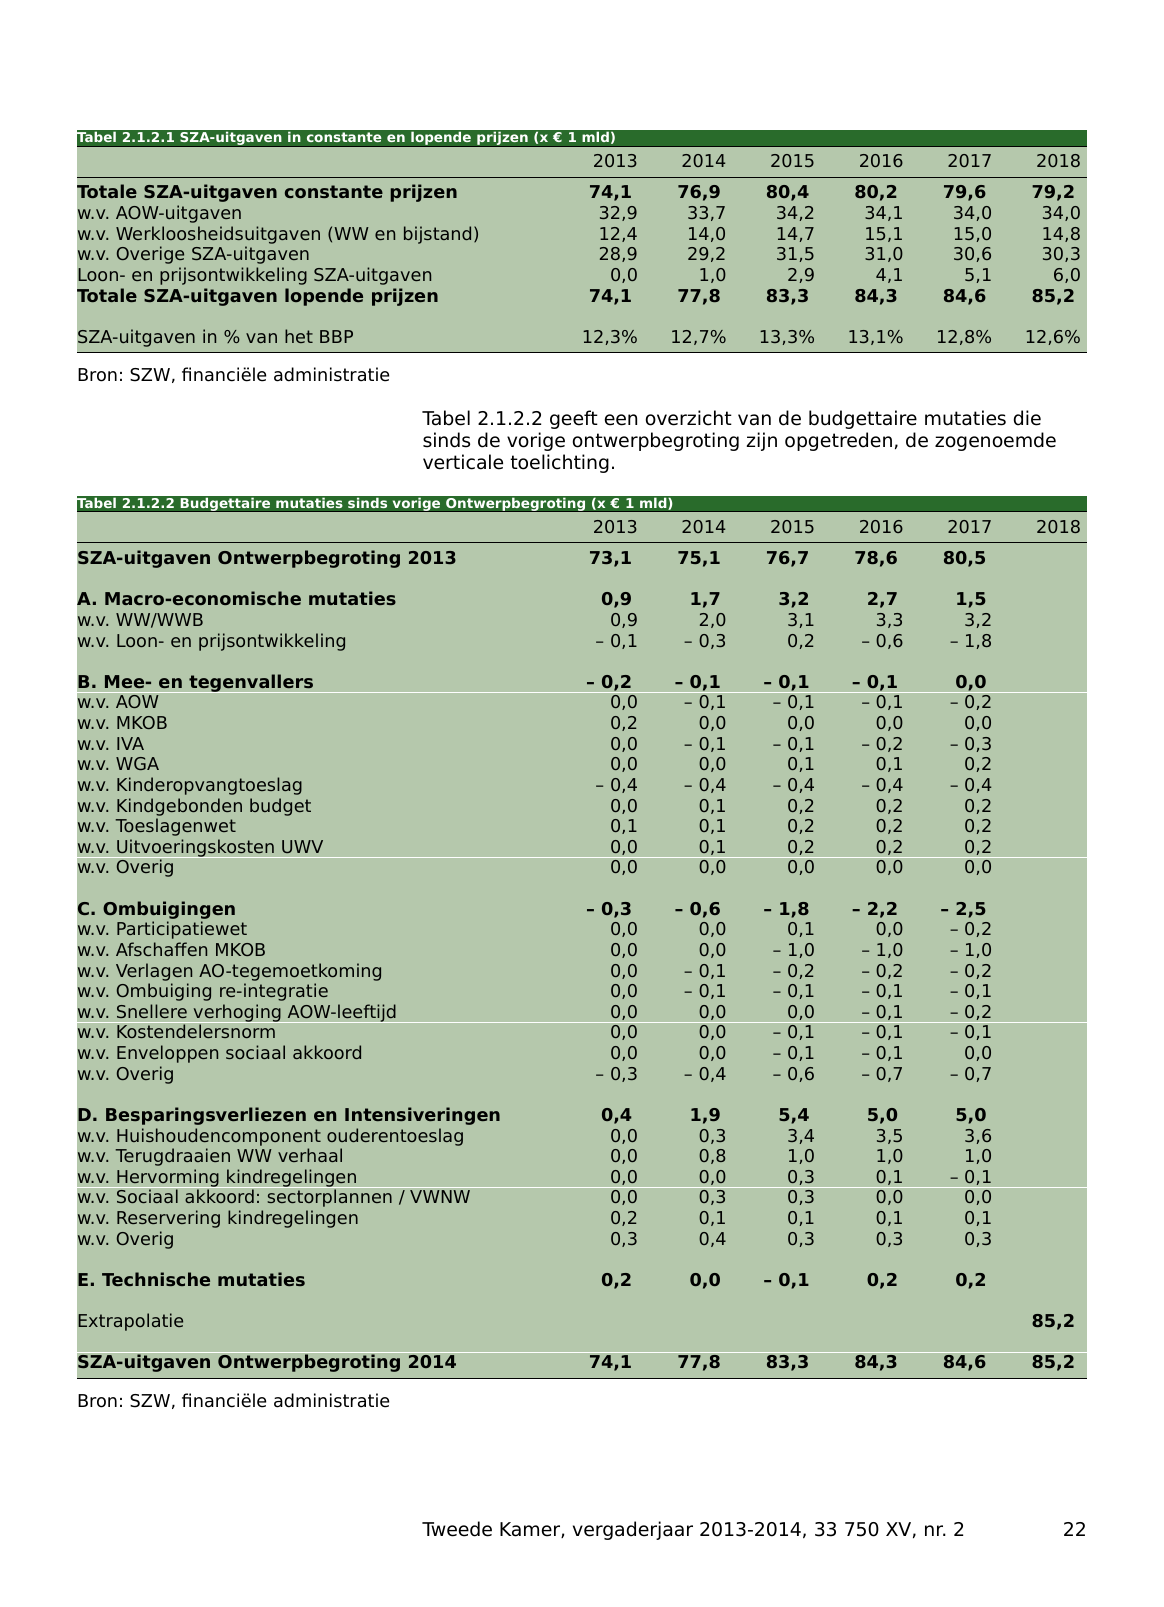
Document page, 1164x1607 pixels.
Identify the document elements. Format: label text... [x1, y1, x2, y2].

table_cell [644, 878, 732, 899]
table_cell 85,2 [998, 1353, 1087, 1378]
table_cell 0,0 [644, 713, 732, 734]
table_cell 0,0 [644, 1270, 732, 1291]
table_cell [77, 1332, 555, 1352]
table_cell – 0,4 [821, 775, 909, 796]
table_cell 0,2 [821, 796, 909, 816]
table_cell 0,0 [555, 1023, 644, 1043]
table_cell [821, 651, 909, 672]
table_cell 0,0 [909, 713, 998, 734]
table_cell 2017 [909, 512, 998, 542]
table_cell [732, 1291, 821, 1311]
table_cell [998, 589, 1087, 610]
table_cell – 0,1 [909, 1167, 998, 1187]
table_cell 2018 [998, 147, 1087, 177]
table_cell 0,2 [909, 837, 998, 857]
table_cell 0,2 [909, 754, 998, 775]
table_cell [644, 1332, 732, 1352]
table_header Tabel 2.1.2.2 Budgettaire mutaties sinds vorige Ontwerpbegroting (x € 1 mld) [77, 496, 1087, 511]
table_cell 12,3% [555, 327, 644, 352]
table_cell w.v. Sociaal akkoord: sectorplannen / VWNW [77, 1188, 555, 1208]
table_cell [821, 569, 909, 589]
table_cell 0,0 [644, 858, 732, 878]
table_cell 0,0 [909, 1043, 998, 1064]
table_cell 83,3 [732, 1353, 821, 1378]
table_cell 0,0 [732, 858, 821, 878]
table_cell [821, 1311, 909, 1332]
table_cell [998, 1167, 1087, 1187]
table_cell 2015 [732, 512, 821, 542]
table_cell SZA-uitgaven Ontwerpbegroting 2013 [77, 543, 555, 569]
table_cell [77, 306, 555, 327]
table_cell [998, 1002, 1087, 1022]
table_cell 0,2 [732, 796, 821, 816]
table_cell 0,0 [555, 961, 644, 981]
table_cell 79,6 [909, 178, 998, 203]
table_cell [77, 651, 555, 672]
table_cell [998, 816, 1087, 837]
table_cell 3,6 [909, 1126, 998, 1146]
table_cell w.v. Toeslagenwet [77, 816, 555, 837]
table_cell 0,0 [821, 858, 909, 878]
table_cell 34,0 [909, 203, 998, 224]
table_cell B. Mee- en tegenvallers [77, 672, 555, 692]
table_cell [998, 899, 1087, 919]
table_cell 84,6 [909, 286, 998, 306]
table_cell [555, 1084, 644, 1105]
table_cell 0,1 [821, 754, 909, 775]
table_cell w.v. IVA [77, 734, 555, 754]
table_cell 80,5 [909, 543, 998, 569]
table_cell 79,2 [998, 178, 1087, 203]
table_cell 0,8 [644, 1146, 732, 1167]
table_cell [909, 651, 998, 672]
table_cell w.v. AOW [77, 693, 555, 713]
table_cell [998, 775, 1087, 796]
table_cell 0,0 [555, 1002, 644, 1022]
table_cell [998, 1270, 1087, 1291]
table_cell 32,9 [555, 203, 644, 224]
table_cell 83,3 [732, 286, 821, 306]
table_cell [77, 1084, 555, 1105]
table_cell 28,9 [555, 244, 644, 265]
table_cell w.v. MKOB [77, 713, 555, 734]
table_cell – 0,1 [644, 672, 732, 692]
table_cell – 0,1 [732, 734, 821, 754]
table_cell [555, 569, 644, 589]
table_cell [998, 858, 1087, 878]
table_cell 0,2 [555, 713, 644, 734]
table_cell w.v. Kindgebonden budget [77, 796, 555, 816]
table_cell 5,1 [909, 265, 998, 286]
table_cell – 0,1 [732, 672, 821, 692]
table_cell – 0,2 [909, 693, 998, 713]
table_cell [732, 878, 821, 899]
table_cell [77, 1291, 555, 1311]
table_cell – 0,6 [732, 1064, 821, 1084]
table_cell – 0,3 [909, 734, 998, 754]
table_cell – 0,2 [555, 672, 644, 692]
table_cell 0,0 [644, 1043, 732, 1064]
table_cell 2014 [644, 147, 732, 177]
table_cell 0,0 [555, 1188, 644, 1208]
table_cell 73,1 [555, 543, 644, 569]
table_cell [998, 1105, 1087, 1126]
table_cell [909, 306, 998, 327]
table_cell 85,2 [998, 1311, 1087, 1332]
table_cell 0,0 [644, 754, 732, 775]
table_cell 0,2 [821, 1270, 909, 1291]
table_cell Bron: SZW, financiële administratie [77, 1379, 1087, 1411]
table_cell Totale SZA-uitgaven constante prijzen [77, 178, 555, 203]
table_cell – 0,1 [732, 1270, 821, 1291]
table_cell 80,2 [821, 178, 909, 203]
table_cell 1,0 [909, 1146, 998, 1167]
table_cell [998, 919, 1087, 940]
table_cell [821, 306, 909, 327]
table_cell w.v. Ombuiging re-integratie [77, 981, 555, 1002]
table_cell – 0,2 [909, 1002, 998, 1022]
table_cell w.v. Overig [77, 1229, 555, 1249]
table_cell 0,0 [909, 672, 998, 692]
table_cell 0,0 [644, 1002, 732, 1022]
table_cell 15,1 [821, 224, 909, 244]
table_cell 0,0 [555, 1167, 644, 1187]
table_cell 80,4 [732, 178, 821, 203]
table_cell [998, 1291, 1087, 1311]
table_cell [998, 1126, 1087, 1146]
table_cell [998, 1043, 1087, 1064]
table_cell 76,7 [732, 543, 821, 569]
table_cell 34,0 [998, 203, 1087, 224]
table_cell [998, 1229, 1087, 1249]
table_cell – 2,5 [909, 899, 998, 919]
table_cell [644, 306, 732, 327]
table_cell – 0,2 [732, 961, 821, 981]
table_cell – 0,1 [821, 1002, 909, 1022]
table_cell [909, 878, 998, 899]
table_cell 0,2 [732, 631, 821, 651]
table_cell – 0,7 [821, 1064, 909, 1084]
table_cell 0,0 [555, 858, 644, 878]
table_cell – 0,1 [821, 1043, 909, 1064]
table_cell 0,1 [732, 919, 821, 940]
table_cell 2013 [555, 512, 644, 542]
table_cell 2014 [644, 512, 732, 542]
table_cell – 0,7 [909, 1064, 998, 1084]
table_cell Loon- en prijsontwikkeling SZA-uitgaven [77, 265, 555, 286]
table_cell 34,2 [732, 203, 821, 224]
table_cell 3,1 [732, 610, 821, 631]
table_cell w.v. Kinderopvangtoeslag [77, 775, 555, 796]
table_cell [644, 1084, 732, 1105]
table_cell 85,2 [998, 286, 1087, 306]
table_cell w.v. Hervorming kindregelingen [77, 1167, 555, 1187]
table_cell 0,3 [555, 1229, 644, 1249]
table_cell w.v. Afschaffen MKOB [77, 940, 555, 961]
table_cell 0,4 [644, 1229, 732, 1249]
table_cell [821, 1249, 909, 1270]
table_cell [644, 1249, 732, 1270]
table_cell [821, 1291, 909, 1311]
table_cell 74,1 [555, 286, 644, 306]
table_cell – 0,3 [644, 631, 732, 651]
table_cell – 0,1 [909, 981, 998, 1002]
table_cell 31,5 [732, 244, 821, 265]
table_cell 30,3 [998, 244, 1087, 265]
table_cell [998, 981, 1087, 1002]
table_cell 5,0 [909, 1105, 998, 1126]
table_cell [732, 306, 821, 327]
table_cell [909, 1332, 998, 1352]
table_cell 34,1 [821, 203, 909, 224]
table_cell 0,1 [555, 816, 644, 837]
table_cell – 0,6 [644, 899, 732, 919]
table_cell – 0,4 [555, 775, 644, 796]
table_cell Bron: SZW, financiële administratie [77, 353, 1087, 386]
table_cell 1,0 [821, 1146, 909, 1167]
table_cell 76,9 [644, 178, 732, 203]
table_cell 84,6 [909, 1353, 998, 1378]
table_cell – 0,1 [821, 693, 909, 713]
table_cell [555, 878, 644, 899]
table_cell – 0,1 [644, 693, 732, 713]
table_cell [909, 1311, 998, 1332]
table_cell 0,3 [732, 1167, 821, 1187]
table_cell 75,1 [644, 543, 732, 569]
table_cell w.v. Snellere verhoging AOW-leeftijd [77, 1002, 555, 1022]
table_cell [998, 631, 1087, 651]
table_cell [555, 1249, 644, 1270]
table_cell 77,8 [644, 1353, 732, 1378]
table_cell 0,2 [555, 1208, 644, 1229]
table_cell 13,1% [821, 327, 909, 352]
table_cell C. Ombuigingen [77, 899, 555, 919]
table_cell [732, 1311, 821, 1332]
table_cell 3,2 [909, 610, 998, 631]
table_cell [77, 512, 555, 542]
table_cell – 0,2 [821, 961, 909, 981]
table_cell A. Macro-economische mutaties [77, 589, 555, 610]
table_cell 2016 [821, 512, 909, 542]
table_cell 0,0 [555, 754, 644, 775]
table_cell 0,0 [555, 693, 644, 713]
table_cell 3,5 [821, 1126, 909, 1146]
table_cell 0,2 [732, 816, 821, 837]
table_cell – 1,8 [909, 631, 998, 651]
table_cell [555, 1291, 644, 1311]
table_cell 84,3 [821, 286, 909, 306]
table_cell w.v. Uitvoeringskosten UWV [77, 837, 555, 857]
table_cell 2,9 [732, 265, 821, 286]
table_cell 0,3 [644, 1188, 732, 1208]
table_cell 2018 [998, 512, 1087, 542]
table_cell [644, 1311, 732, 1332]
table_cell 2,0 [644, 610, 732, 631]
table_cell – 0,1 [644, 734, 732, 754]
table_cell 0,1 [644, 1208, 732, 1229]
table_cell [732, 1084, 821, 1105]
table_cell [555, 651, 644, 672]
table_cell 0,0 [821, 713, 909, 734]
table_cell w.v. Loon- en prijsontwikkeling [77, 631, 555, 651]
table_cell 0,0 [909, 858, 998, 878]
table_cell w.v. Reservering kindregelingen [77, 1208, 555, 1229]
table_cell 84,3 [821, 1353, 909, 1378]
table_cell w.v. Terugdraaien WW verhaal [77, 1146, 555, 1167]
table_cell [998, 837, 1087, 857]
table_cell SZA-uitgaven in % van het BBP [77, 327, 555, 352]
table_cell [998, 693, 1087, 713]
table_cell [77, 878, 555, 899]
table_cell 0,1 [909, 1208, 998, 1229]
table_cell [998, 1084, 1087, 1105]
table_cell 0,2 [732, 837, 821, 857]
table_cell 0,3 [732, 1188, 821, 1208]
table_cell [998, 306, 1087, 327]
table_cell 0,2 [555, 1270, 644, 1291]
table_cell 0,1 [821, 1167, 909, 1187]
table_cell 0,9 [555, 610, 644, 631]
table_cell [998, 1146, 1087, 1167]
table_cell – 1,8 [732, 899, 821, 919]
table_cell [998, 1249, 1087, 1270]
table_cell 0,3 [644, 1126, 732, 1146]
table_cell w.v. WGA [77, 754, 555, 775]
table_cell 0,0 [555, 734, 644, 754]
table_cell 0,0 [644, 1023, 732, 1043]
table_cell 1,0 [732, 1146, 821, 1167]
table_header Tabel 2.1.2.1 SZA-uitgaven in constante en lopende prijzen (x € 1 mld) [77, 130, 1087, 146]
table_cell [998, 1023, 1087, 1043]
table_cell w.v. Enveloppen sociaal akkoord [77, 1043, 555, 1064]
table_cell 0,0 [555, 919, 644, 940]
table_cell – 0,6 [821, 631, 909, 651]
table_cell 1,7 [644, 589, 732, 610]
table_cell – 2,2 [821, 899, 909, 919]
table_cell [909, 1249, 998, 1270]
table_cell 74,1 [555, 178, 644, 203]
table_cell [644, 651, 732, 672]
table_cell 0,0 [555, 1126, 644, 1146]
table_cell 14,8 [998, 224, 1087, 244]
table_cell [555, 1311, 644, 1332]
table_cell 0,1 [644, 796, 732, 816]
table_cell [821, 878, 909, 899]
table_cell [998, 1332, 1087, 1352]
table_cell 0,2 [821, 816, 909, 837]
table_cell [998, 672, 1087, 692]
table_cell – 0,1 [644, 981, 732, 1002]
table_cell [555, 306, 644, 327]
table_cell 14,0 [644, 224, 732, 244]
table_cell Totale SZA-uitgaven lopende prijzen [77, 286, 555, 306]
table_cell w.v. AOW-uitgaven [77, 203, 555, 224]
table_cell 0,2 [909, 796, 998, 816]
table_cell 0,1 [732, 1208, 821, 1229]
table_cell w.v. Overig [77, 858, 555, 878]
table_cell 31,0 [821, 244, 909, 265]
table_cell 2017 [909, 147, 998, 177]
table_cell w.v. Overige SZA-uitgaven [77, 244, 555, 265]
table_cell [909, 1291, 998, 1311]
table_cell – 0,3 [555, 1064, 644, 1084]
table_cell [732, 651, 821, 672]
table_cell [998, 1064, 1087, 1084]
table_cell 0,0 [555, 940, 644, 961]
table_cell [732, 569, 821, 589]
table_cell 2,7 [821, 589, 909, 610]
table_cell 0,0 [821, 919, 909, 940]
table_cell [998, 961, 1087, 981]
table_cell 0,3 [821, 1229, 909, 1249]
table_cell [644, 569, 732, 589]
table_cell 12,4 [555, 224, 644, 244]
table_cell D. Besparingsverliezen en Intensiveringen [77, 1105, 555, 1126]
table_cell 1,0 [644, 265, 732, 286]
table_cell 12,6% [998, 327, 1087, 352]
table_cell [821, 1084, 909, 1105]
table_cell – 0,4 [909, 775, 998, 796]
table_cell [998, 651, 1087, 672]
table_cell 4,1 [821, 265, 909, 286]
table_cell Extrapolatie [77, 1311, 555, 1332]
table_cell – 0,1 [644, 961, 732, 981]
table_cell [77, 1249, 555, 1270]
table_cell 0,3 [732, 1229, 821, 1249]
table_cell 33,7 [644, 203, 732, 224]
table_cell – 0,4 [644, 1064, 732, 1084]
table_cell 0,0 [644, 940, 732, 961]
table_cell 29,2 [644, 244, 732, 265]
table_cell – 0,1 [732, 1043, 821, 1064]
table_cell w.v. Huishoudencomponent ouderentoeslag [77, 1126, 555, 1146]
table_cell – 0,1 [909, 1023, 998, 1043]
table_cell [998, 796, 1087, 816]
table_cell 0,0 [555, 981, 644, 1002]
table_cell – 0,2 [909, 961, 998, 981]
table_cell 0,0 [555, 1146, 644, 1167]
table_cell 0,0 [555, 265, 644, 286]
table_cell [909, 1084, 998, 1105]
table_cell [555, 1332, 644, 1352]
table_cell – 0,4 [732, 775, 821, 796]
table_cell – 0,1 [821, 981, 909, 1002]
table_cell w.v. Kostendelersnorm [77, 1023, 555, 1043]
table_cell 12,7% [644, 327, 732, 352]
table_cell 1,5 [909, 589, 998, 610]
table_cell 0,0 [555, 1043, 644, 1064]
table_cell [998, 734, 1087, 754]
table_cell 13,3% [732, 327, 821, 352]
table_cell w.v. Overig [77, 1064, 555, 1084]
table_cell – 1,0 [909, 940, 998, 961]
table_cell 0,1 [732, 754, 821, 775]
table_cell 0,0 [644, 1167, 732, 1187]
table_cell – 0,2 [909, 919, 998, 940]
table_cell [732, 1249, 821, 1270]
table_cell 0,1 [644, 837, 732, 857]
table_cell 14,7 [732, 224, 821, 244]
table_cell w.v. Verlagen AO-tegemoetkoming [77, 961, 555, 981]
table_cell – 0,1 [555, 631, 644, 651]
table_cell 0,1 [644, 816, 732, 837]
table_cell 15,0 [909, 224, 998, 244]
table_cell 77,8 [644, 286, 732, 306]
table_cell 0,0 [732, 1002, 821, 1022]
table_cell – 1,0 [821, 940, 909, 961]
table_cell – 0,1 [821, 1023, 909, 1043]
table_cell [998, 569, 1087, 589]
table_cell 0,2 [909, 1270, 998, 1291]
table_cell [998, 878, 1087, 899]
table_cell SZA-uitgaven Ontwerpbegroting 2014 [77, 1353, 555, 1378]
table_cell 0,0 [644, 919, 732, 940]
table_cell [998, 940, 1087, 961]
table_cell 3,2 [732, 589, 821, 610]
table_cell 0,2 [909, 816, 998, 837]
table_cell 0,9 [555, 589, 644, 610]
table_cell 0,0 [555, 837, 644, 857]
table_cell 78,6 [821, 543, 909, 569]
table_cell [998, 1208, 1087, 1229]
table_cell 3,4 [732, 1126, 821, 1146]
table_cell [998, 754, 1087, 775]
table_cell 0,2 [821, 837, 909, 857]
table_cell 0,0 [821, 1188, 909, 1208]
table_cell [998, 1188, 1087, 1208]
table_cell – 0,1 [732, 693, 821, 713]
table_cell 0,0 [732, 713, 821, 734]
table_cell 74,1 [555, 1353, 644, 1378]
table_cell [77, 147, 555, 177]
table_cell [644, 1291, 732, 1311]
table_cell 5,0 [821, 1105, 909, 1126]
table_cell [998, 610, 1087, 631]
text Tabel 2.1.2.2 geeft een overzicht van de budgettaire mutaties die sinds de vorige ontwerpbegroting zijn opgetreden, de zogenoemde verticale toelichting. [422, 408, 1087, 474]
table_cell 12,8% [909, 327, 998, 352]
table_cell 2013 [555, 147, 644, 177]
table_cell – 0,1 [821, 672, 909, 692]
table_cell [909, 569, 998, 589]
table_cell 2016 [821, 147, 909, 177]
table_cell 0,4 [555, 1105, 644, 1126]
table_cell – 0,2 [821, 734, 909, 754]
table_cell 0,0 [909, 1188, 998, 1208]
table_cell [77, 569, 555, 589]
table_cell – 0,4 [644, 775, 732, 796]
table_cell 30,6 [909, 244, 998, 265]
table_cell w.v. Participatiewet [77, 919, 555, 940]
table_cell [998, 543, 1087, 569]
table_cell 0,0 [555, 796, 644, 816]
table_cell w.v. Werkloosheidsuitgaven (WW en bijstand) [77, 224, 555, 244]
table_cell [732, 1332, 821, 1352]
table_cell 2015 [732, 147, 821, 177]
table_cell 1,9 [644, 1105, 732, 1126]
table_cell 5,4 [732, 1105, 821, 1126]
table_cell – 0,3 [555, 899, 644, 919]
table_cell – 0,1 [732, 1023, 821, 1043]
table_cell – 0,1 [732, 981, 821, 1002]
table_cell 3,3 [821, 610, 909, 631]
table_cell w.v. WW/WWB [77, 610, 555, 631]
table_cell 6,0 [998, 265, 1087, 286]
table_cell [821, 1332, 909, 1352]
table_cell E. Technische mutaties [77, 1270, 555, 1291]
table_cell – 1,0 [732, 940, 821, 961]
table_cell 0,3 [909, 1229, 998, 1249]
table_cell 0,1 [821, 1208, 909, 1229]
table_cell [998, 713, 1087, 734]
